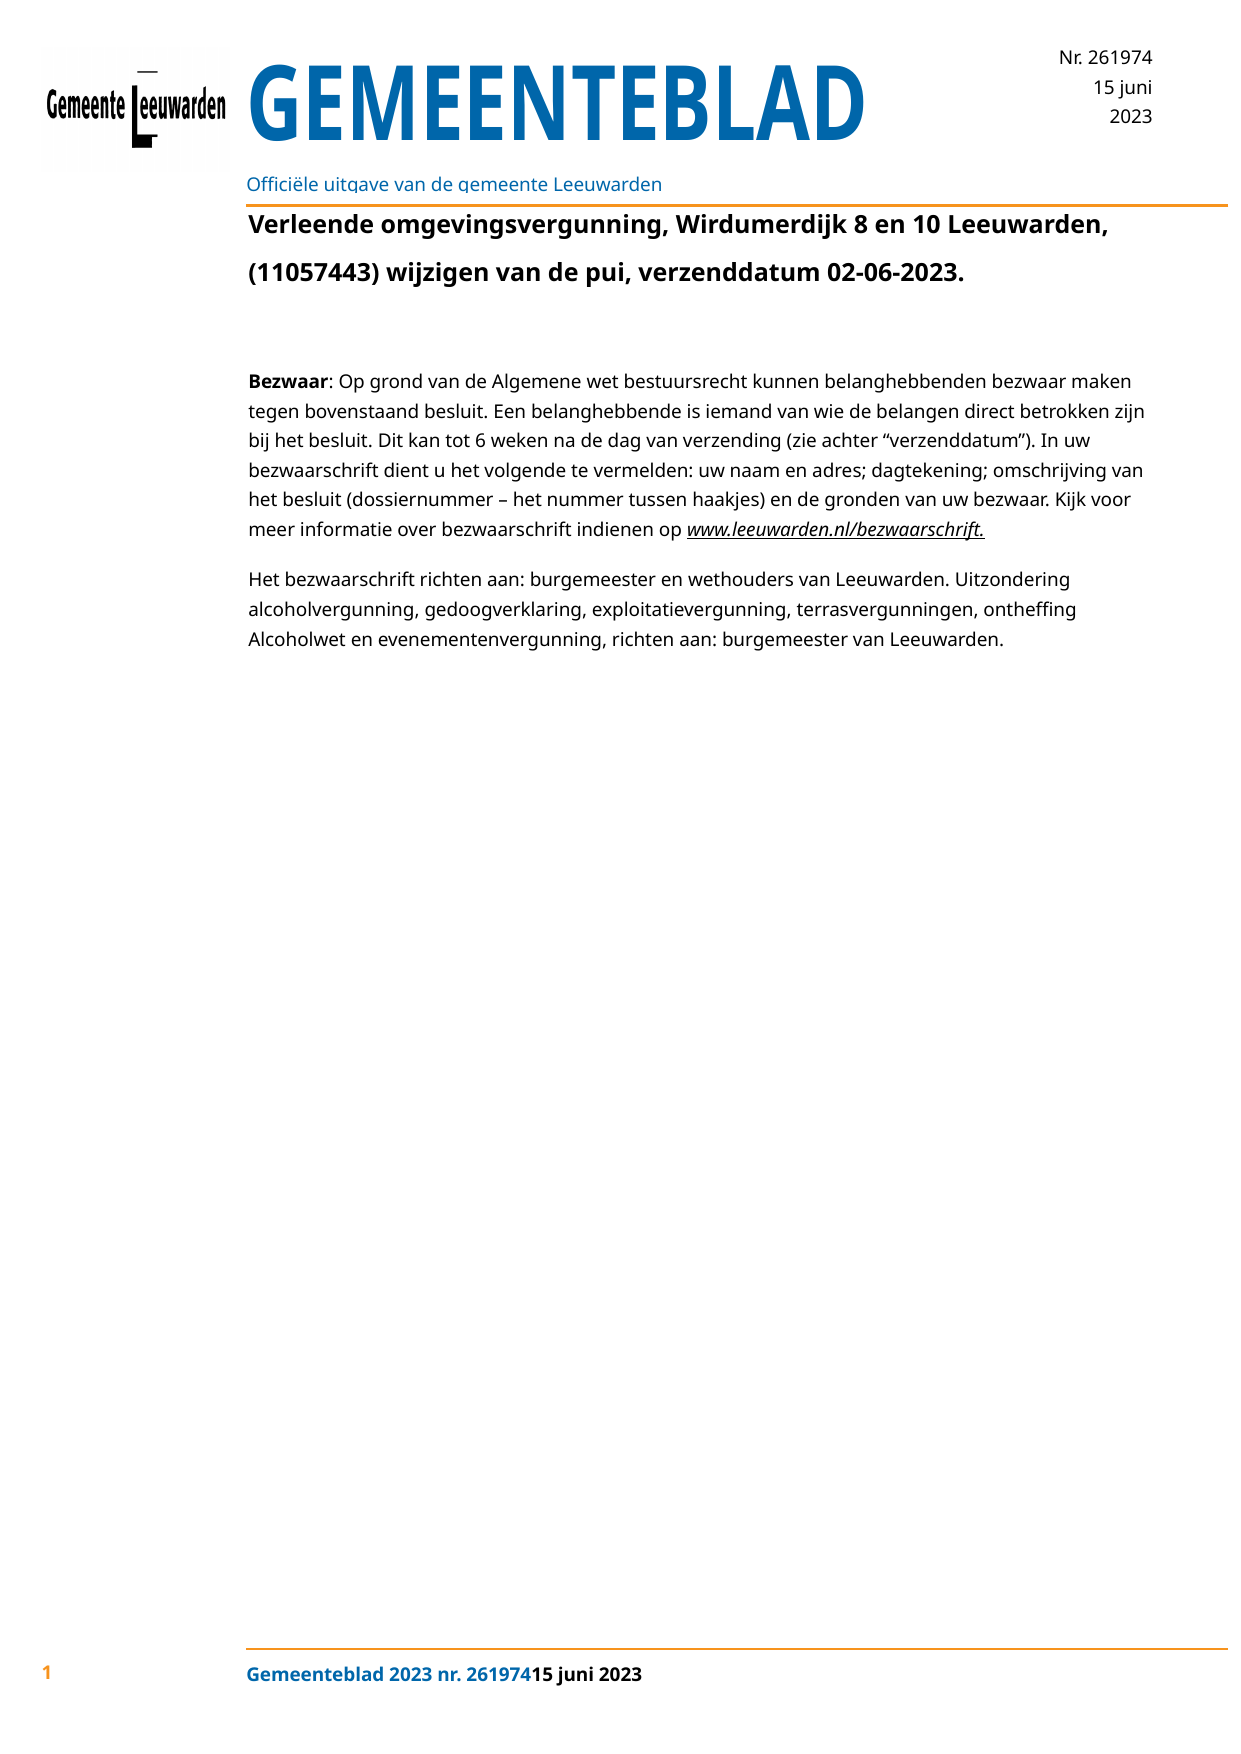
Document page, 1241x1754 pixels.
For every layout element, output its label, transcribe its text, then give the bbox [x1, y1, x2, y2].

text Het bezwaarschrift richten aan: burgemeester en wethouders van Leeuwarden. Uitzondering alcoholvergunning, gedoogverklaring, exploitatievergunning, terrasvergunningen, ontheffing Alcoholwet en evenementenvergunning, richten aan: burgemeester van Leeuwarden. [248, 567, 1152, 652]
text Verleende omgevingsvergunning, Wirdumerdijk 8 en 10 Leeuwarden, (11057443) wijzigen van de pui, verzenddatum 02-06-2023. [248, 207, 1152, 288]
picture [41, 47, 231, 172]
text Bezwaar: Op grond van de Algemene wet bestuursrecht kunnen belanghebbenden bezwaar maken tegen bovenstaand besluit. Een belanghebbende is iemand van wie de belangen direct betrokken zijn bij het besluit. Dit kan tot 6 weken na de dag van verzending (zie achter “verzenddatum”). In uw bezwaarschrift dient u het volgende te vermelden: uw naam en adres; dagtekening; omschrijving van het besluit (dossiernummer – het nummer tussen haakjes) en de gronden van uw bezwaar. Kijk voor meer informatie over bezwaarschrift indienen op www.leeuwarden.nl/bezwaarschrift. [248, 368, 1152, 542]
